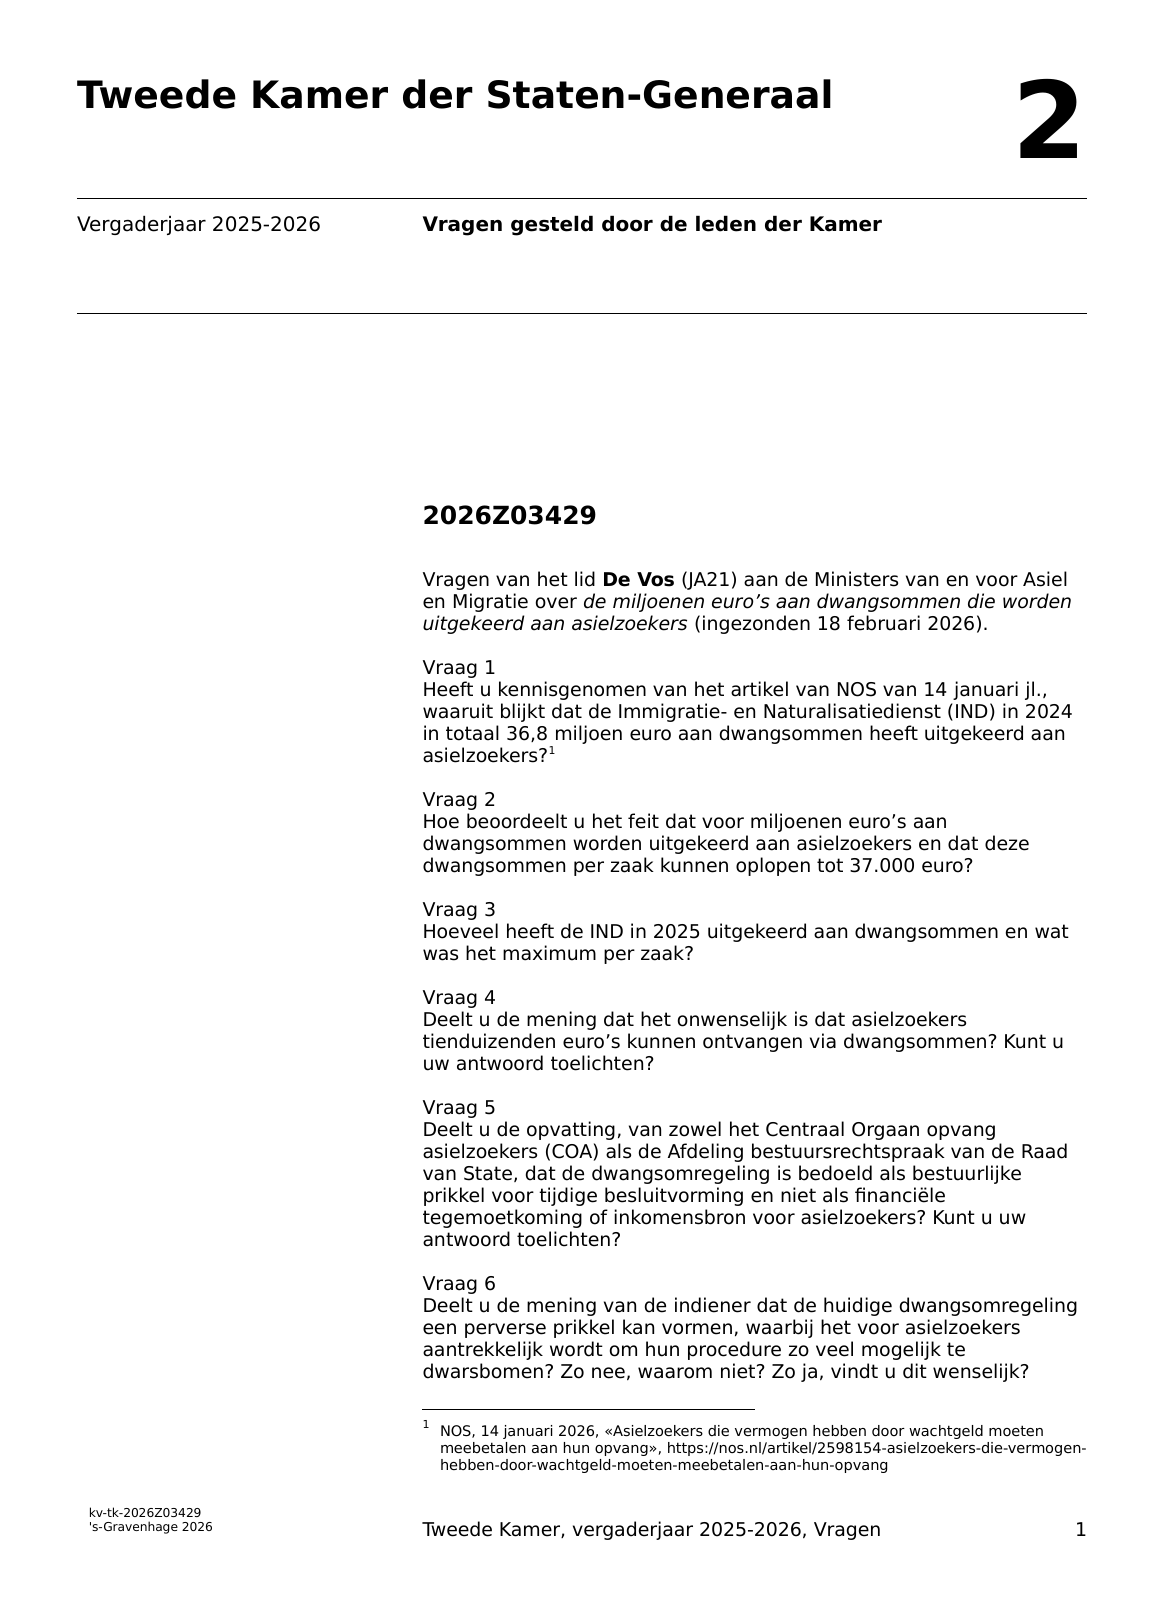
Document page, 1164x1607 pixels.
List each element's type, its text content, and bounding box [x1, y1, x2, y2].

text Hoe beoordeelt u het feit dat voor miljoenen euro’s aan dwangsommen worden uitgekeerd aan asielzoekers en dat deze dwangsommen per zaak kunnen oplopen tot 37.000 euro? [422, 811, 1087, 877]
text Deelt u de mening van de indiener dat de huidige dwangsomregeling een perverse prikkel kan vormen, waarbij het voor asielzoekers aantrekkelijk wordt om hun procedure zo veel mogelijk te dwarsbomen? Zo nee, waarom niet? Zo ja, vindt u dit wenselijk? [422, 1295, 1087, 1383]
text Deelt u de mening dat het onwenselijk is dat asielzoekers tienduizenden euro’s kunnen ontvangen via dwangsommen? Kunt u uw antwoord toelichten? [422, 1009, 1087, 1075]
text Vragen van het lid De Vos (JA21) aan de Ministers van en voor Asiel en Migratie over de miljoenen euro’s aan dwangsommen die worden uitgekeerd aan asielzoekers (ingezonden 18 februari 2026). [422, 569, 1087, 635]
text Vraag 1 [422, 657, 1087, 679]
text Vraag 6 [422, 1273, 1087, 1295]
text kv-tk-2026Z03429 [88, 1506, 323, 1520]
text 's-Gravenhage 2026 [88, 1520, 323, 1534]
text Vraag 2 [422, 789, 1087, 811]
table_cell Vergaderjaar 2025-2026 [77, 199, 422, 313]
text 2026Z03429 [422, 501, 1087, 531]
table_header 2 [886, 59, 1087, 198]
table_header Tweede Kamer der Staten-Generaal [77, 59, 886, 198]
text Vraag 4 [422, 987, 1087, 1009]
table_cell Vragen gesteld door de leden der Kamer [422, 199, 1087, 313]
text Heeft u kennisgenomen van het artikel van NOS van 14 januari jl., waaruit blijkt dat de Immigratie- en Naturalisatiedienst (IND) in 2024 in totaal 36,8 miljoen euro aan dwangsommen heeft uitgekeerd aan asielzoekers? [422, 679, 1087, 767]
text Vraag 3 [422, 899, 1087, 921]
text NOS, 14 januari 2026, «Asielzoekers die vermogen hebben door wachtgeld moeten meebetalen aan hun opvang», https://nos.nl/artikel/2598154-asielzoekers-die-vermogen-hebben-door-wachtgeld-moeten-meebetalen-aan-hun-opvang [422, 1418, 1087, 1474]
text Hoeveel heeft de IND in 2025 uitgekeerd aan dwangsommen en wat was het maximum per zaak? [422, 921, 1087, 965]
text Deelt u de opvatting, van zowel het Centraal Orgaan opvang asielzoekers (COA) als de Afdeling bestuursrechtspraak van de Raad van State, dat de dwangsomregeling is bedoeld als bestuurlijke prikkel voor tijdige besluitvorming en niet als financiële tegemoetkoming of inkomensbron voor asielzoekers? Kunt u uw antwoord toelichten? [422, 1119, 1087, 1251]
text Vraag 5 [422, 1097, 1087, 1119]
